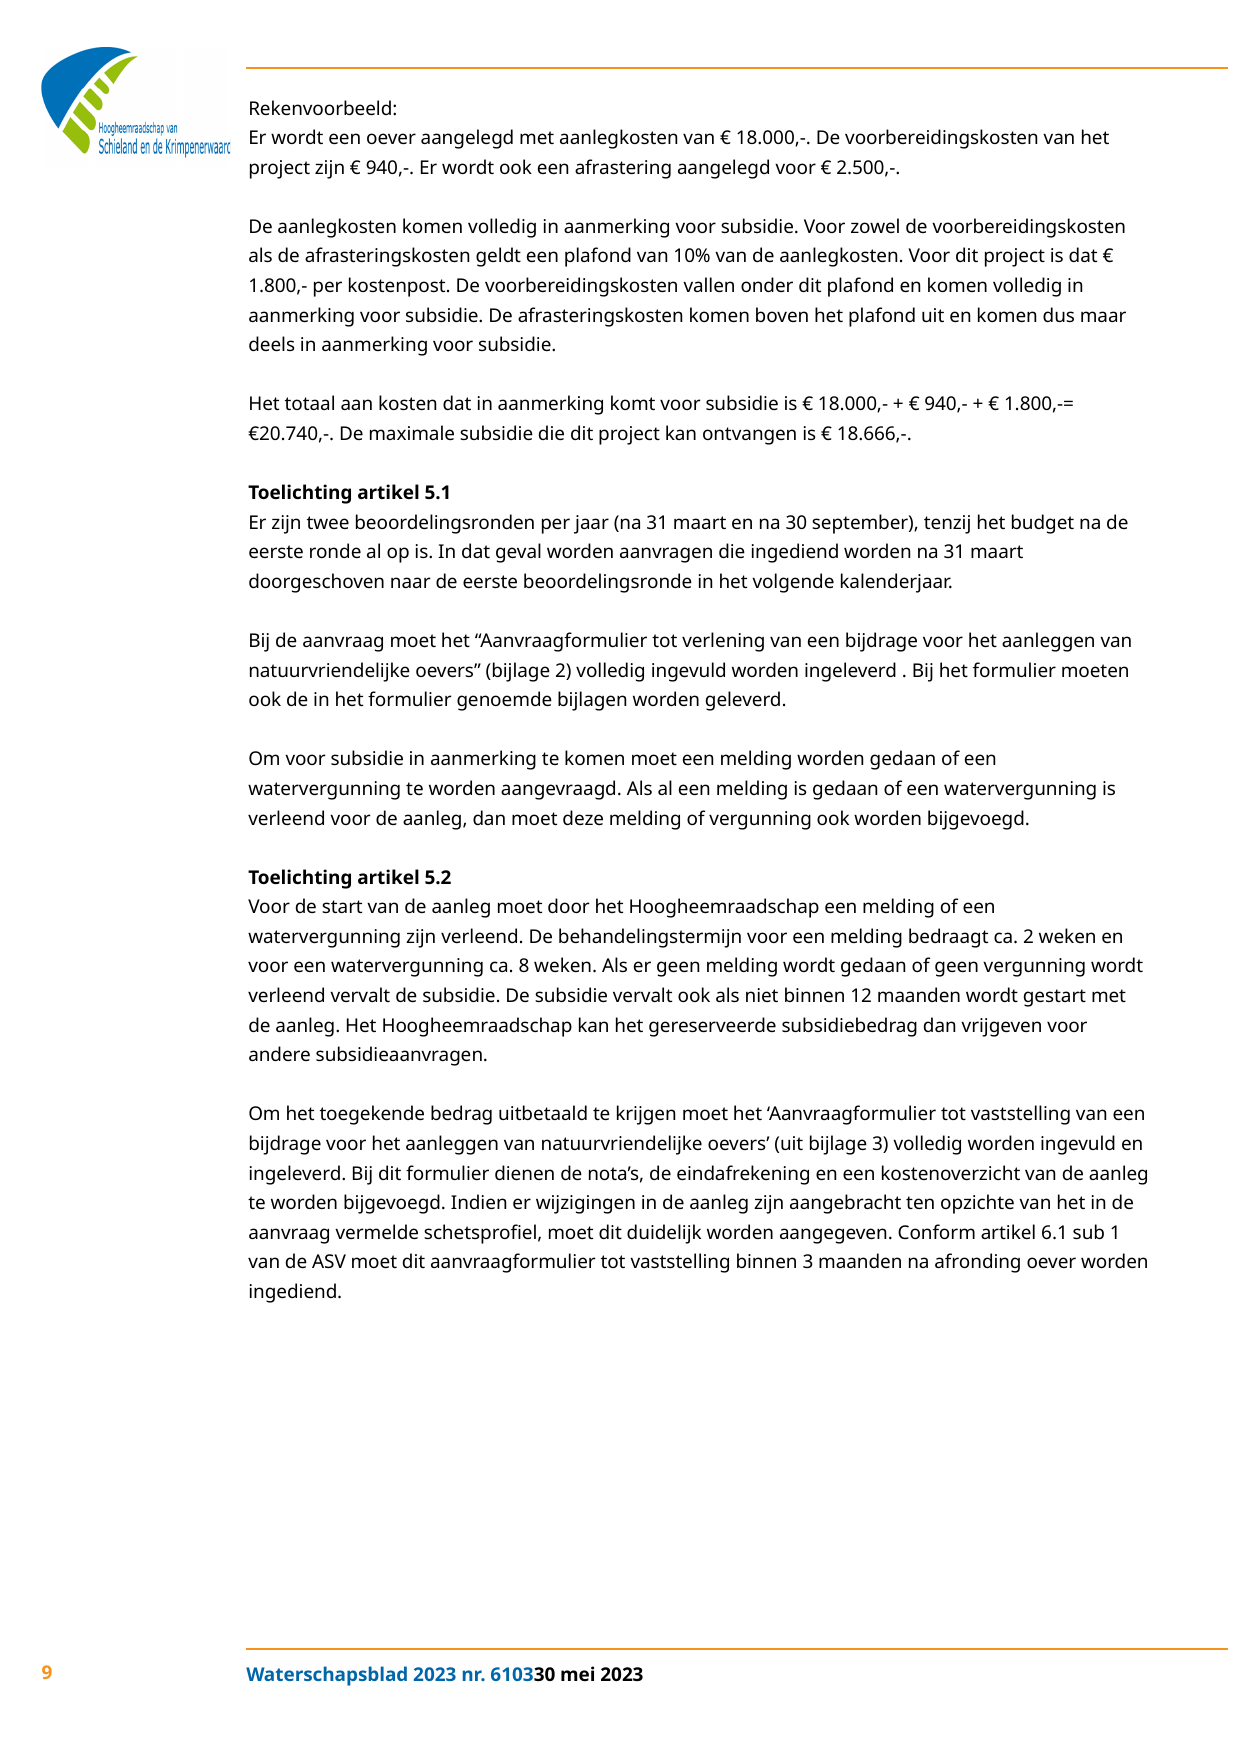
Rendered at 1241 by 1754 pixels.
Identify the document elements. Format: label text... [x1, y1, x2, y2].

text Om het toegekende bedrag uitbetaald te krijgen moet het ‘Aanvraagformulier tot vaststelling van een bijdrage voor het aanleggen van natuurvriendelijke oevers’ (uit bijlage 3) volledig worden ingevuld en ingeleverd. Bij dit formulier dienen de nota’s, de eindafrekening en een kostenoverzicht van de aanleg te worden bijgevoegd. Indien er wijzigingen in de aanleg zijn aangebracht ten opzichte van het in de aanvraag vermelde schetsprofiel, moet dit duidelijk worden aangegeven. Conform artikel 6.1 sub 1 van de ASV moet dit aanvraagformulier tot vaststelling binnen 3 maanden na afronding oever worden ingediend. [248, 1101, 1152, 1304]
text De aanlegkosten komen volledig in aanmerking voor subsidie. Voor zowel de voorbereidingskosten als de afrasteringskosten geldt een plafond van 10% van de aanlegkosten. Voor dit project is dat € 1.800,- per kostenpost. De voorbereidingskosten vallen onder dit plafond en komen volledig in aanmerking voor subsidie. De afrasteringskosten komen boven het plafond uit en komen dus maar deels in aanmerking voor subsidie. [248, 213, 1152, 357]
text Voor de start van de aanleg moet door het Hoogheemraadschap een melding of een watervergunning zijn verleend. De behandelingstermijn voor een melding bedraagt ca. 2 weken en voor een watervergunning ca. 8 weken. Als er geen melding wordt gedaan of geen vergunning wordt verleend vervalt de subsidie. De subsidie vervalt ook als niet binnen 12 maanden wordt gestart met de aanleg. Het Hoogheemraadschap kan het gereserveerde subsidiebedrag dan vrijgeven voor andere subsidieaanvragen. [248, 893, 1152, 1067]
text Er wordt een oever aangelegd met aanlegkosten van € 18.000,-. De voorbereidingskosten van het project zijn € 940,-. Er wordt ook een afrastering aangelegd voor € 2.500,-. [248, 124, 1152, 180]
text Toelichting artikel 5.2 [248, 864, 1152, 890]
text Om voor subsidie in aanmerking te komen moet een melding worden gedaan of een watervergunning te worden aangevraagd. Als al een melding is gedaan of een watervergunning is verleend voor de aanleg, dan moet deze melding of vergunning ook worden bijgevoegd. [248, 746, 1152, 831]
text Bij de aanvraag moet het “Aanvraagformulier tot verlening van een bijdrage voor het aanleggen van natuurvriendelijke oevers” (bijlage 2) volledig ingevuld worden ingeleverd . Bij het formulier moeten ook de in het formulier genoemde bijlagen worden geleverd. [248, 627, 1152, 712]
text Het totaal aan kosten dat in aanmerking komt voor subsidie is € 18.000,- + € 940,- + € 1.800,-= €20.740,-. De maximale subsidie die dit project kan ontvangen is € 18.666,-. [248, 391, 1152, 446]
text Toelichting artikel 5.1 [248, 479, 1152, 505]
text Er zijn twee beoordelingsronden per jaar (na 31 maart en na 30 september), tenzij het budget na de eerste ronde al op is. In dat geval worden aanvragen die ingediend worden na 31 maart doorgeschoven naar de eerste beoordelingsronde in het volgende kalenderjaar. [248, 509, 1152, 594]
text Rekenvoorbeeld: [248, 95, 1152, 121]
picture [41, 47, 231, 172]
